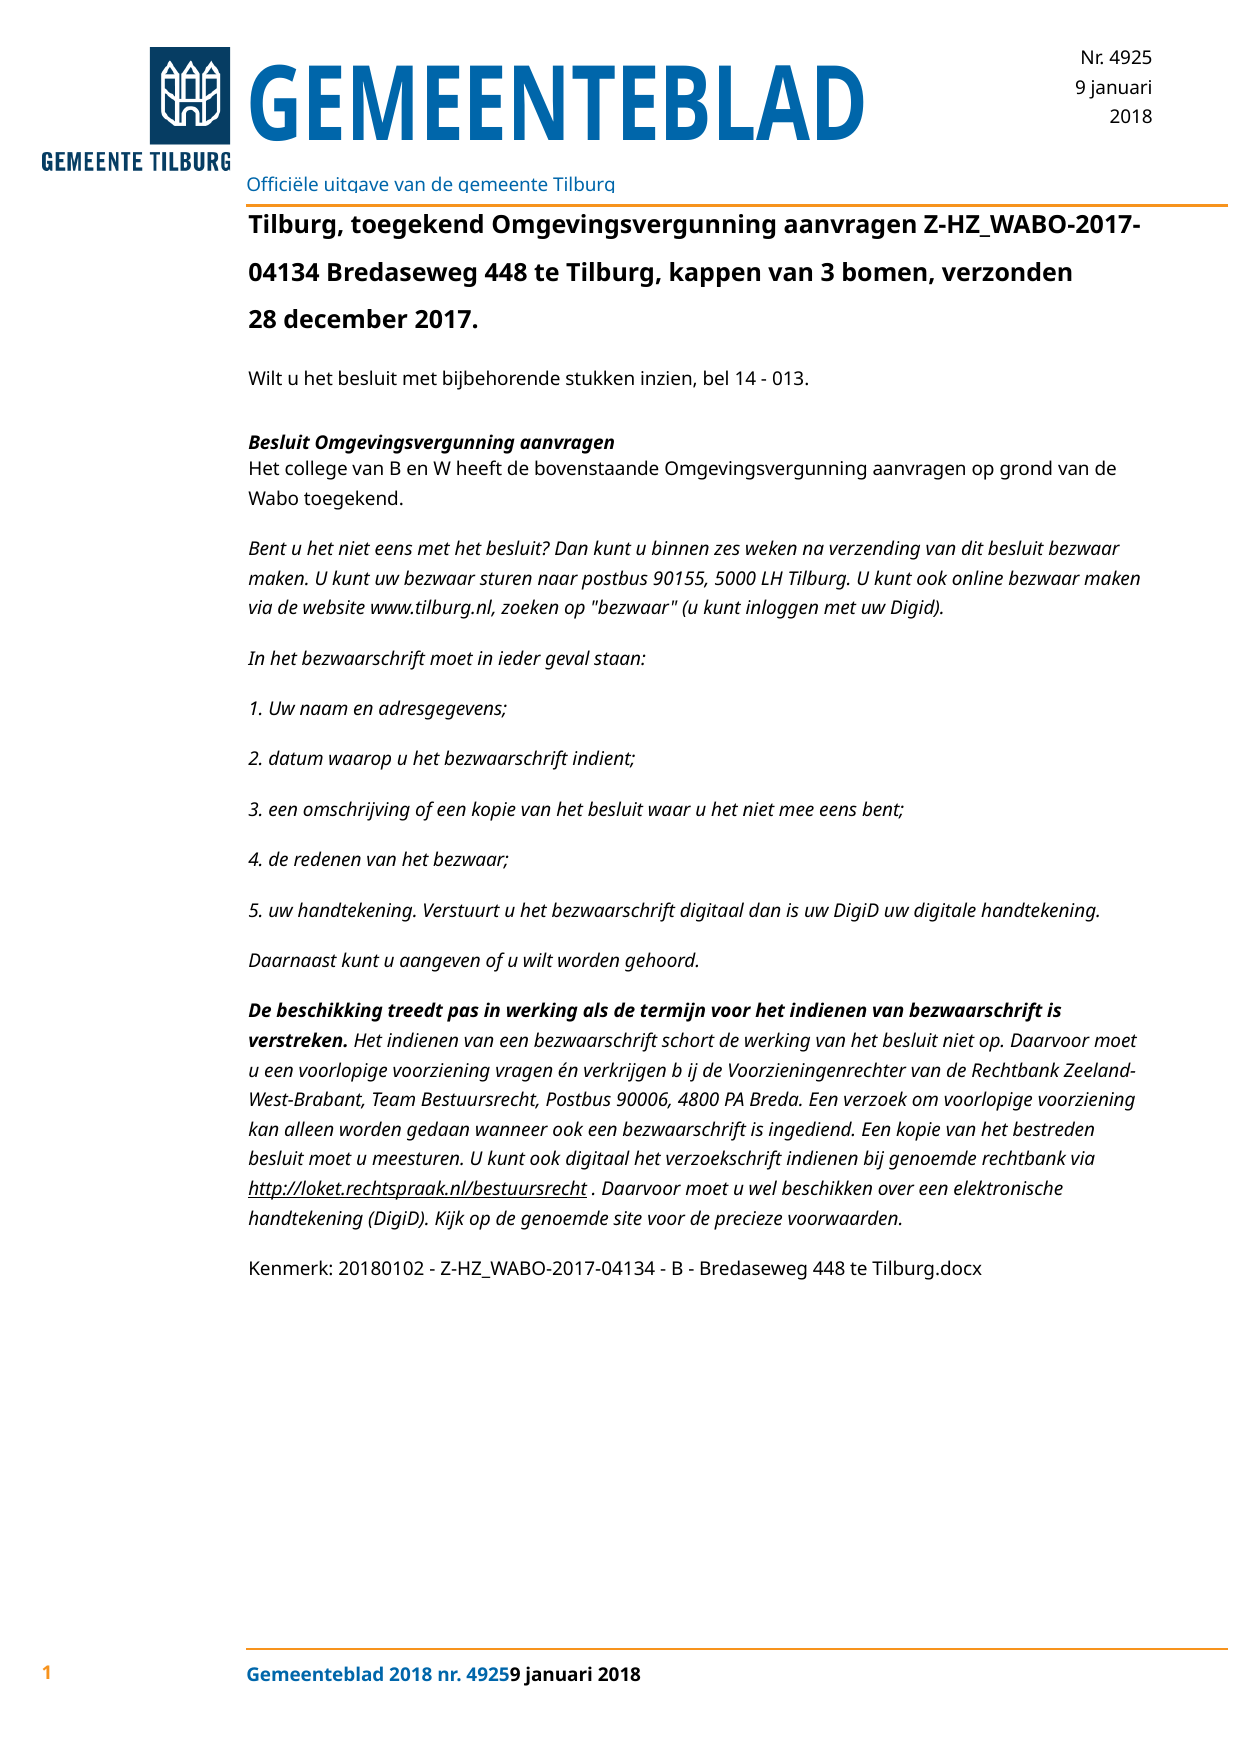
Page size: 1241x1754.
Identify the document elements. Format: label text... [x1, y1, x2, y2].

text 2. datum waarop u het bezwaarschrift indient; [248, 746, 1152, 771]
text 1. Uw naam en adresgegevens; [248, 695, 1152, 721]
text 3. een omschrijving of een kopie van het besluit waar u het niet mee eens bent; [248, 796, 1152, 822]
text Bent u het niet eens met het besluit? Dan kunt u binnen zes weken na verzending van dit besluit bezwaar maken. U kunt uw bezwaar sturen naar postbus 90155, 5000 LH Tilburg. U kunt ook online bezwaar maken via de website www.tilburg.nl, zoeken op "bezwaar" (u kunt inloggen met uw Digid). [248, 535, 1152, 620]
text Besluit Omgevingsvergunning aanvragen [248, 429, 1152, 455]
text De beschikking treedt pas in werking als de termijn voor het indienen van bezwaarschrift is verstreken. Het indienen van een bezwaarschrift schort de werking van het besluit niet op. Daarvoor moet u een voorlopige voorziening vragen én verkrijgen b ij de Voorzieningenrechter van de Rechtbank Zeeland-West-Brabant, Team Bestuursrecht, Postbus 90006, 4800 PA Breda. Een verzoek om voorlopige voorziening kan alleen worden gedaan wanneer ook een bezwaarschrift is ingediend. Een kopie van het bestreden besluit moet u meesturen. U kunt ook digitaal het verzoekschrift indienen bij genoemde rechtbank via http://loket.rechtspraak.nl/bestuursrecht . Daarvoor moet u wel beschikken over een elektronische handtekening (DigiD). Kijk op de genoemde site voor de precieze voorwaarden. [248, 998, 1152, 1231]
text Het college van B en W heeft de bovenstaande Omgevingsvergunning aanvragen op grond van de Wabo toegekend. [248, 455, 1152, 511]
text Kenmerk: 20180102 - Z-HZ_WABO-2017-04134 - B - Bredaseweg 448 te Tilburg.docx [248, 1255, 1152, 1281]
text In het bezwaarschrift moet in ieder geval staan: [248, 645, 1152, 671]
text 4. de redenen van het bezwaar; [248, 846, 1152, 872]
text Wilt u het besluit met bijbehorende stukken inzien, bel 14 - 013. [248, 366, 1152, 391]
text Daarnaast kunt u aangeven of u wilt worden gehoord. [248, 947, 1152, 973]
text Tilburg, toegekend Omgevingsvergunning aanvragen Z-HZ_WABO-2017-04134 Bredaseweg 448 te Tilburg, kappen van 3 bomen, verzonden 28 december 2017. [248, 207, 1152, 336]
text 5. uw handtekening. Verstuurt u het bezwaarschrift digitaal dan is uw DigiD uw digitale handtekening. [248, 897, 1152, 923]
picture [41, 47, 231, 172]
